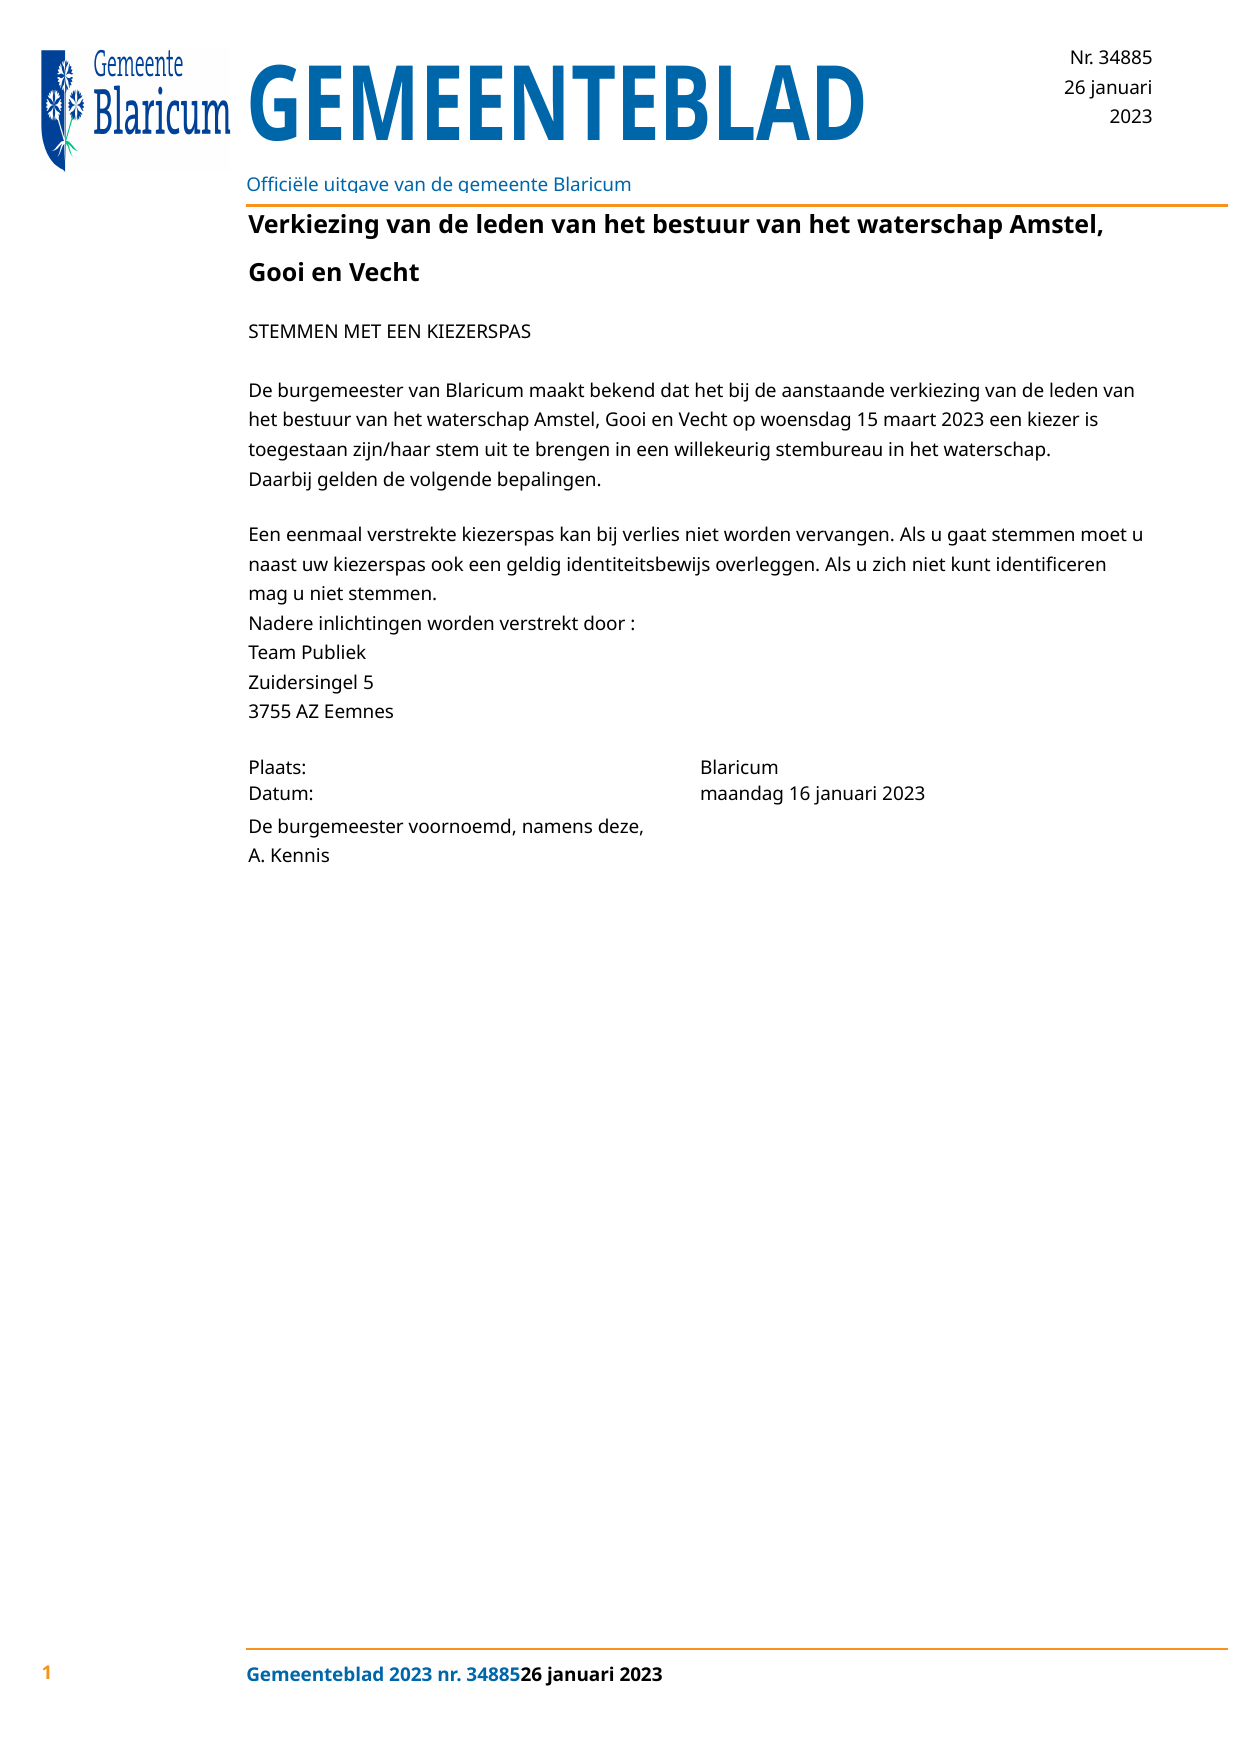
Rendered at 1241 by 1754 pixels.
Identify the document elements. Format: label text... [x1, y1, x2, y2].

text A. Kennis [248, 843, 1152, 868]
text 3755 AZ Eemnes [248, 699, 1152, 724]
text Team Publiek [248, 639, 1152, 665]
text STEMMEN MET EEN KIEZERSPAS [248, 318, 1152, 344]
picture [41, 47, 231, 172]
table_header Plaats: [248, 754, 700, 780]
text Verkiezing van de leden van het bestuur van het waterschap Amstel, Gooi en Vecht [248, 207, 1152, 288]
text Een eenmaal verstrekte kiezerspas kan bij verlies niet worden vervangen. Als u gaat stemmen moet u naast uw kiezerspas ook een geldig identiteitsbewijs overleggen. Als u zich niet kunt identificeren mag u niet stemmen. [248, 521, 1152, 606]
text Nadere inlichtingen worden verstrekt door : [248, 610, 1152, 636]
text De burgemeester van Blaricum maakt bekend dat het bij de aanstaande verkiezing van de leden van het bestuur van het waterschap Amstel, Gooi en Vecht op woensdag 15 maart 2023 een kiezer is toegestaan zijn/haar stem uit te brengen in een willekeurig stembureau in het waterschap. [248, 377, 1152, 462]
table_cell maandag 16 januari 2023 [700, 780, 1152, 806]
table_header Blaricum [700, 754, 1152, 780]
text Zuidersingel 5 [248, 669, 1152, 695]
text Daarbij gelden de volgende bepalingen. [248, 466, 1152, 492]
table_cell Datum: [248, 780, 700, 806]
text De burgemeester voornoemd, namens deze, [248, 813, 1152, 839]
